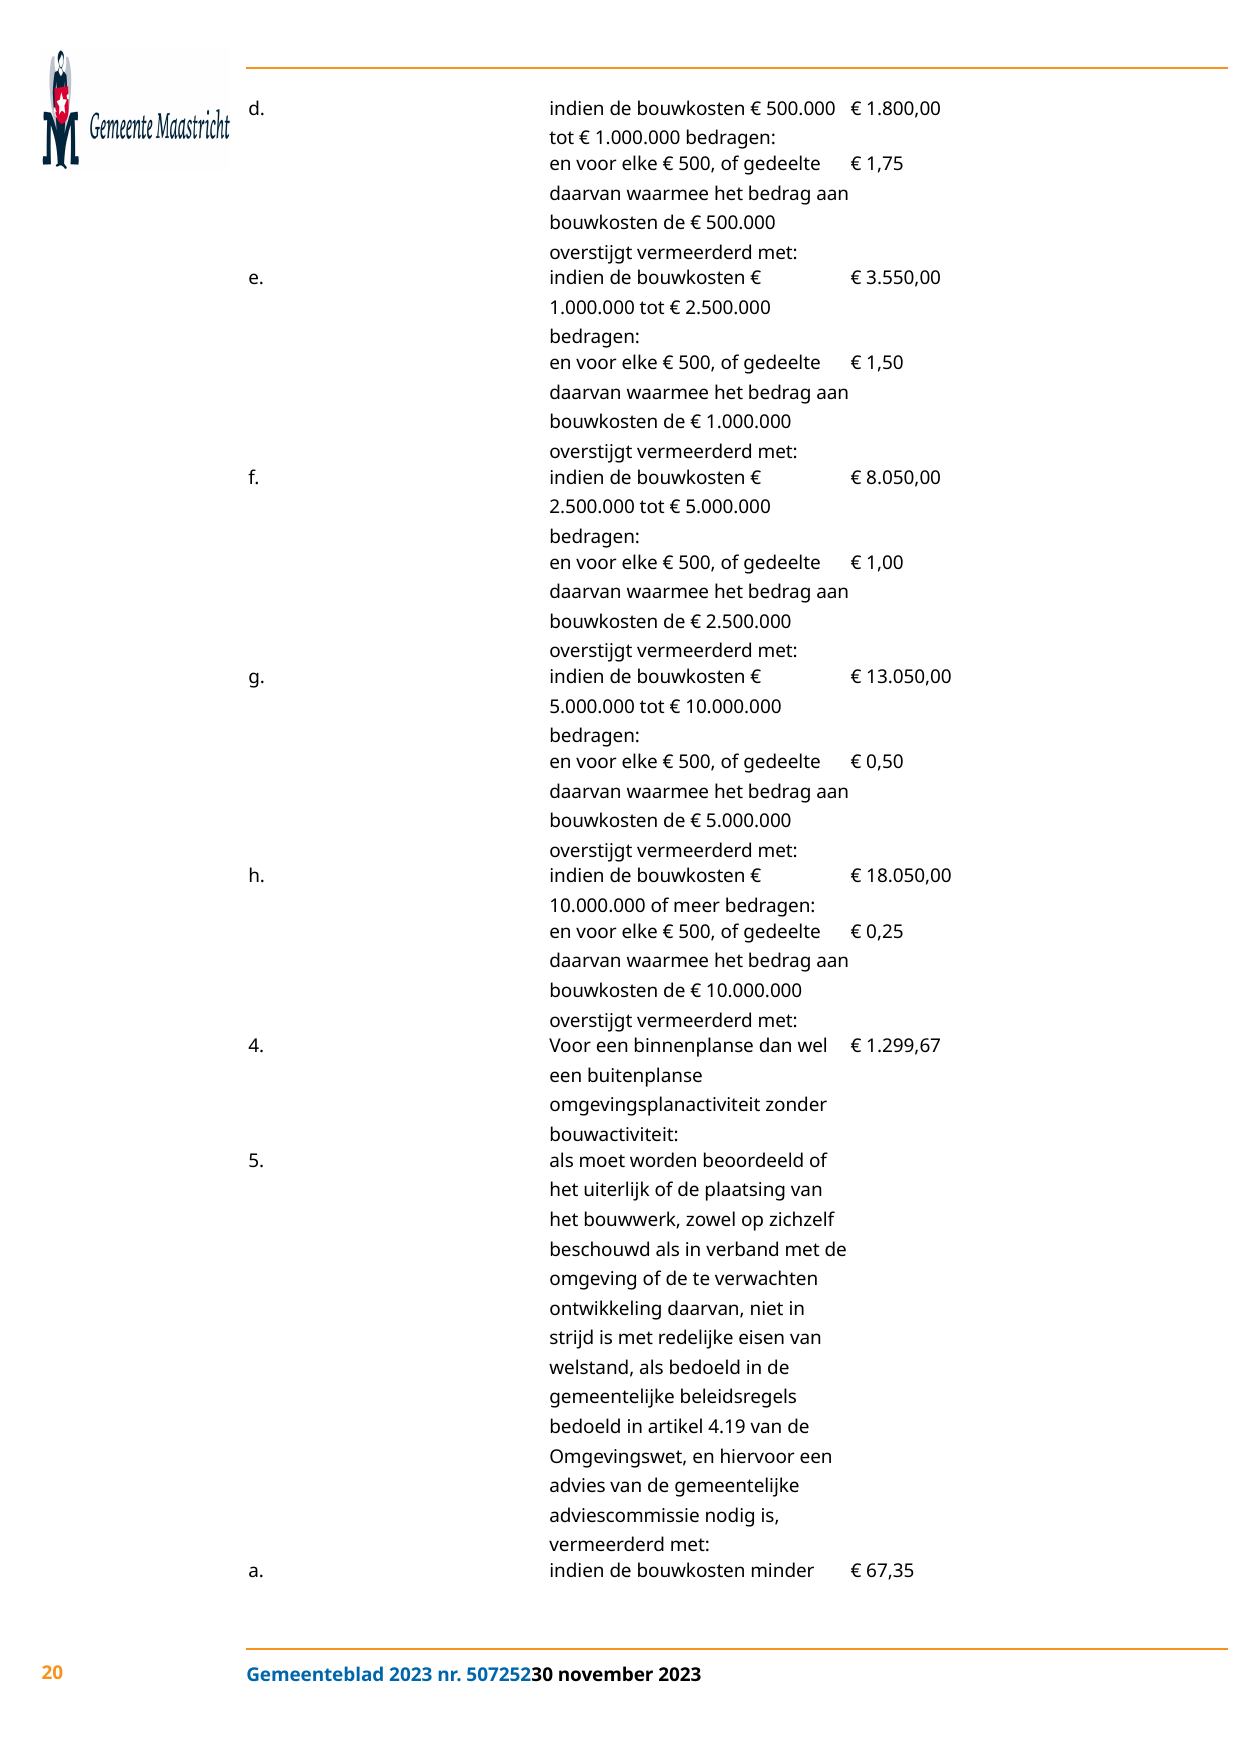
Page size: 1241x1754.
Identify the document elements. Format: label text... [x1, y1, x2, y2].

table_cell [248, 918, 549, 1032]
table_cell en voor elke € 500, of gedeelte daarvan waarmee het bedrag aan bouwkosten de € 2.500.000 overstijgt vermeerderd met: [549, 549, 850, 663]
table_cell € 13.050,00 [850, 663, 1152, 748]
table_cell € 3.550,00 [850, 265, 1152, 349]
table_cell en voor elke € 500, of gedeelte daarvan waarmee het bedrag aan bouwkosten de € 10.000.000 overstijgt vermeerderd met: [549, 918, 850, 1032]
table_cell f. [248, 464, 549, 549]
picture [41, 47, 231, 172]
table_cell indien de bouwkosten € 2.500.000 tot € 5.000.000 bedragen: [549, 464, 850, 549]
table_cell [248, 350, 549, 464]
table_cell e. [248, 265, 549, 349]
table_cell [248, 748, 549, 863]
table_cell [248, 150, 549, 264]
table_cell indien de bouwkosten € 10.000.000 of meer bedragen: [549, 863, 850, 918]
table_cell [850, 1147, 1152, 1557]
table_cell € 1,00 [850, 549, 1152, 663]
table_cell € 18.050,00 [850, 863, 1152, 918]
table_cell € 0,25 [850, 918, 1152, 1032]
table_cell Voor een binnenplanse dan wel een buitenplanse omgevingsplanactiviteit zonder bouwactiviteit: [549, 1033, 850, 1147]
table_cell en voor elke € 500, of gedeelte daarvan waarmee het bedrag aan bouwkosten de € 1.000.000 overstijgt vermeerderd met: [549, 350, 850, 464]
table_cell indien de bouwkosten minder [549, 1557, 850, 1583]
table_cell € 1.299,67 [850, 1033, 1152, 1147]
table_cell h. [248, 863, 549, 918]
table_cell als moet worden beoordeeld of het uiterlijk of de plaatsing van het bouwwerk, zowel op zichzelf beschouwd als in verband met de omgeving of de te verwachten ontwikkeling daarvan, niet in strijd is met redelijke eisen van welstand, als bedoeld in de gemeentelijke beleidsregels bedoeld in artikel 4.19 van de Omgevingswet, en hiervoor een advies van de gemeentelijke adviescommissie nodig is, vermeerderd met: [549, 1147, 850, 1557]
table_cell 4. [248, 1033, 549, 1147]
table_cell € 67,35 [850, 1557, 1152, 1583]
table_cell € 8.050,00 [850, 464, 1152, 549]
table_cell a. [248, 1557, 549, 1583]
table_cell indien de bouwkosten € 500.000 tot € 1.000.000 bedragen: [549, 95, 850, 150]
table_cell € 1,50 [850, 350, 1152, 464]
table_cell g. [248, 663, 549, 748]
table_cell € 0,50 [850, 748, 1152, 863]
table_cell indien de bouwkosten € 1.000.000 tot € 2.500.000 bedragen: [549, 265, 850, 349]
table_cell en voor elke € 500, of gedeelte daarvan waarmee het bedrag aan bouwkosten de € 5.000.000 overstijgt vermeerderd met: [549, 748, 850, 863]
table_cell [248, 549, 549, 663]
table_cell € 1.800,00 [850, 95, 1152, 150]
table_cell € 1,75 [850, 150, 1152, 264]
table_cell en voor elke € 500, of gedeelte daarvan waarmee het bedrag aan bouwkosten de € 500.000 overstijgt vermeerderd met: [549, 150, 850, 264]
table_cell d. [248, 95, 549, 150]
table_cell indien de bouwkosten € 5.000.000 tot € 10.000.000 bedragen: [549, 663, 850, 748]
table_cell 5. [248, 1147, 549, 1557]
